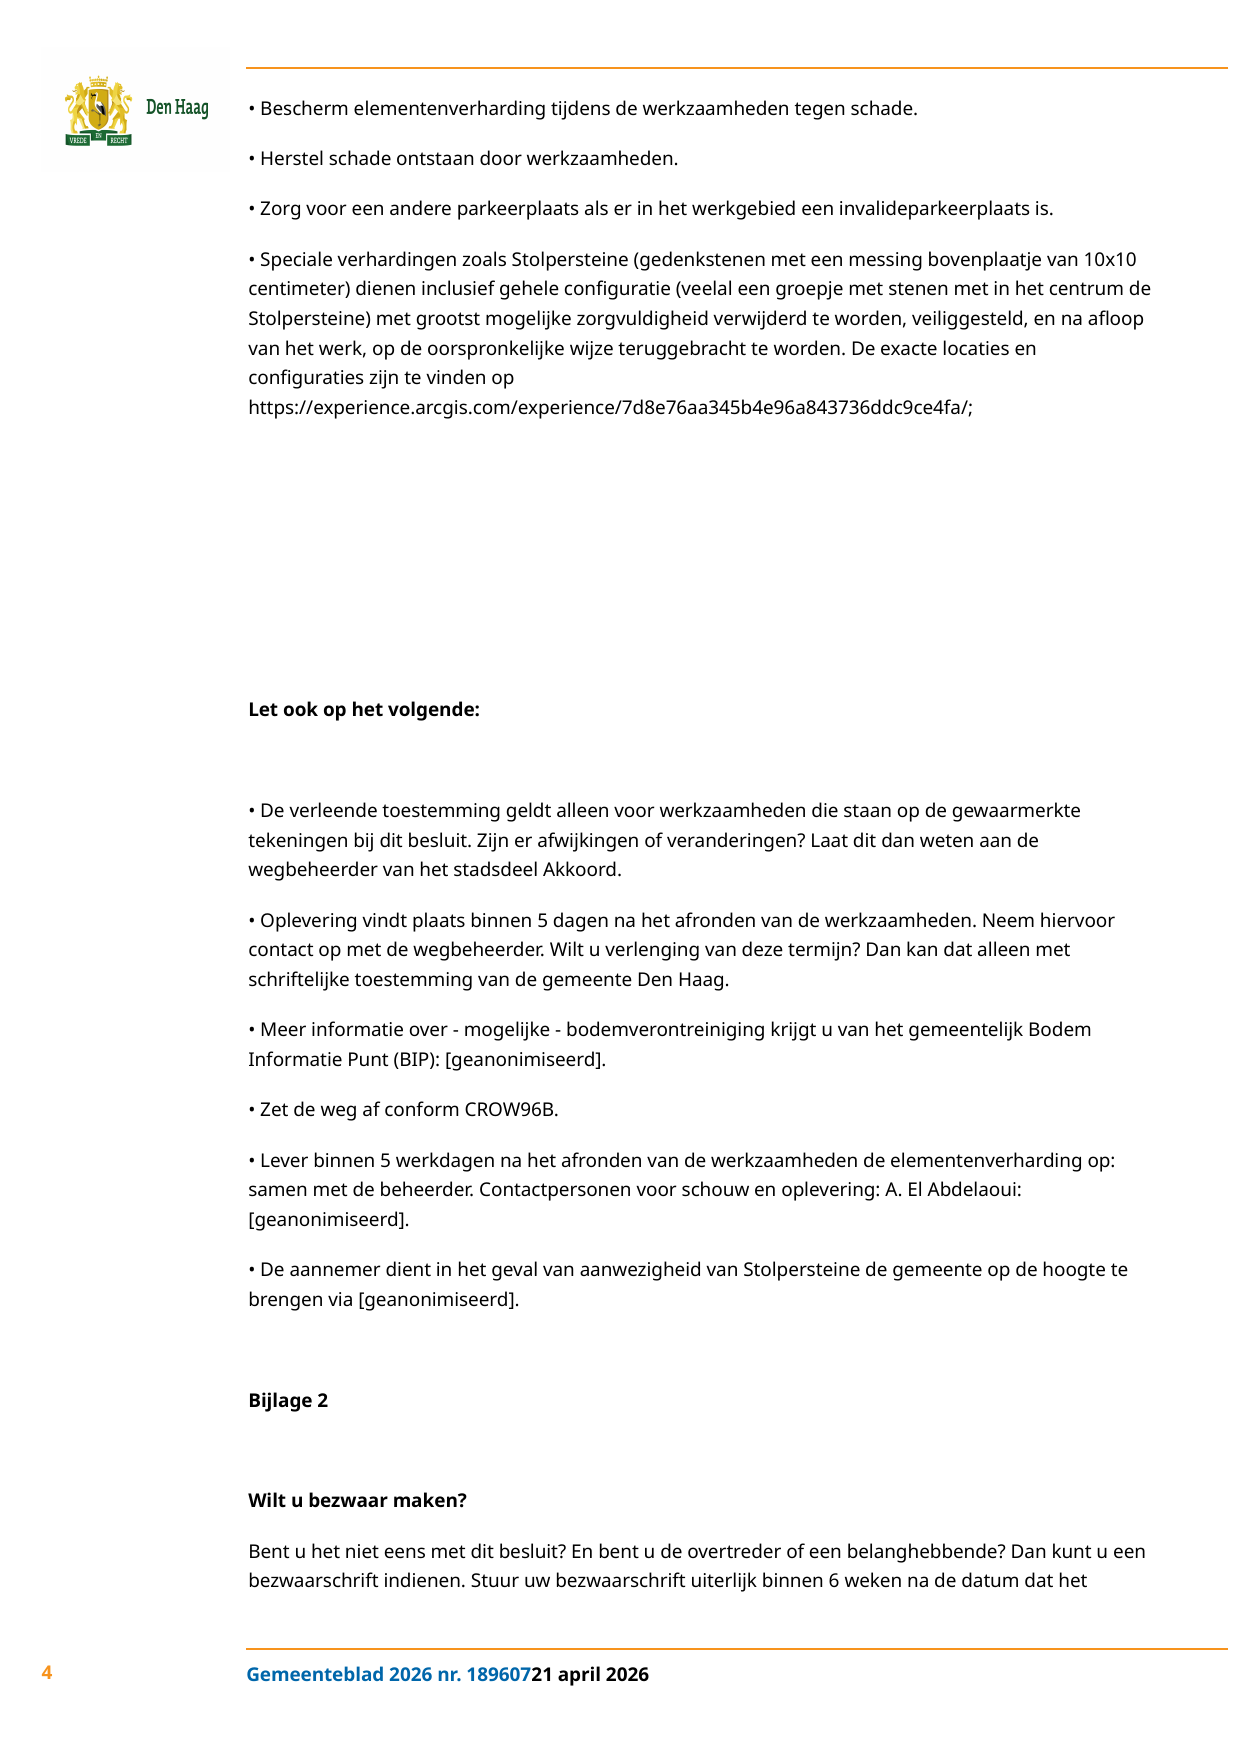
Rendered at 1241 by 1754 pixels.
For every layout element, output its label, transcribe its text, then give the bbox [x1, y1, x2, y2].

text Bijlage 2 [248, 1387, 1152, 1413]
text • Zorg voor een andere parkeerplaats als er in het werkgebied een invalideparkeerplaats is. [248, 196, 1152, 221]
text • Zet de weg af conform CROW96B. [248, 1096, 1152, 1122]
text • Oplevering vindt plaats binnen 5 dagen na het afronden van de werkzaamheden. Neem hiervoor contact op met de wegbeheerder. Wilt u verlenging van deze termijn? Dan kan dat alleen met schriftelijke toestemming van de gemeente Den Haag. [248, 907, 1152, 992]
text • De aannemer dient in het geval van aanwezigheid van Stolpersteine de gemeente op de hoogte te brengen via [geanonimiseerd]. [248, 1256, 1152, 1312]
text Bent u het niet eens met dit besluit? En bent u de overtreder of een belanghebbende? Dan kunt u een bezwaarschrift indienen. Stuur uw bezwaarschrift uiterlijk binnen 6 weken na de datum dat het [248, 1538, 1152, 1593]
text • Speciale verhardingen zoals Stolpersteine (gedenkstenen met een messing bovenplaatje van 10x10 centimeter) dienen inclusief gehele configuratie (veelal een groepje met stenen met in het centrum de Stolpersteine) met grootst mogelijke zorgvuldigheid verwijderd te worden, veiliggesteld, en na afloop van het werk, op de oorspronkelijke wijze teruggebracht te worden. De exacte locaties en configuraties zijn te vinden op https://experience.arcgis.com/experience/7d8e76aa345b4e96a843736ddc9ce4fa/; [248, 246, 1152, 420]
picture [41, 47, 231, 172]
text • Meer informatie over - mogelijke - bodemverontreiniging krijgt u van het gemeentelijk Bodem Informatie Punt (BIP): [geanonimiseerd]. [248, 1016, 1152, 1072]
text • De verleende toestemming geldt alleen voor werkzaamheden die staan op de gewaarmerkte tekeningen bij dit besluit. Zijn er afwijkingen of veranderingen? Laat dit dan weten aan de wegbeheerder van het stadsdeel Akkoord. [248, 797, 1152, 882]
text • Lever binnen 5 werkdagen na het afronden van de werkzaamheden de elementenverharding op: samen met de beheerder. Contactpersonen voor schouw en oplevering: A. El Abdelaoui: [geanonimiseerd]. [248, 1147, 1152, 1232]
text • Herstel schade ontstaan door werkzaamheden. [248, 145, 1152, 171]
text • Bescherm elementenverharding tijdens de werkzaamheden tegen schade. [248, 95, 1152, 121]
text Let ook op het volgende: [248, 696, 1152, 722]
text Wilt u bezwaar maken? [248, 1488, 1152, 1513]
